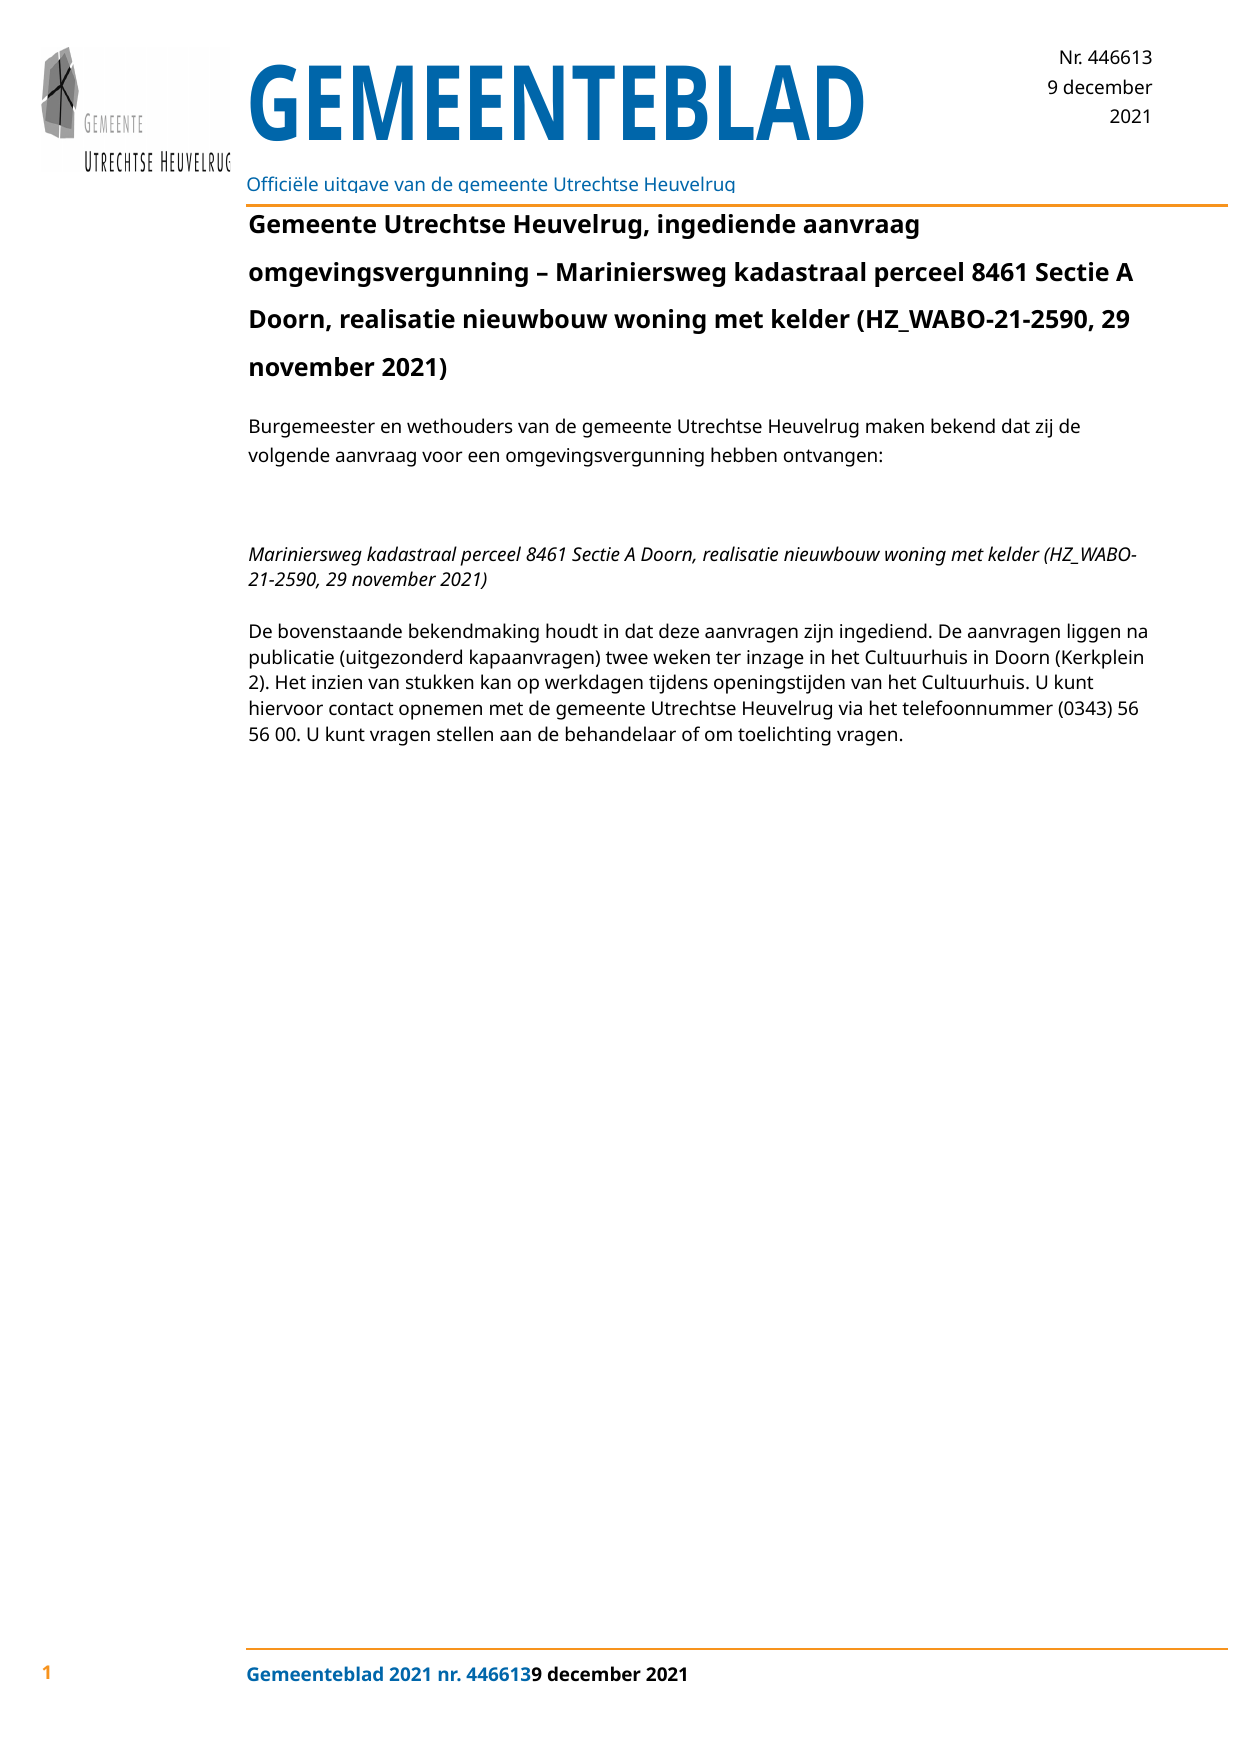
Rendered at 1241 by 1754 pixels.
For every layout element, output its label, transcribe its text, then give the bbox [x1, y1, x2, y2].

picture [41, 47, 231, 172]
text De bovenstaande bekendmaking houdt in dat deze aanvragen zijn ingediend. De aanvragen liggen na publicatie (uitgezonderd kapaanvragen) twee weken ter inzage in het Cultuurhuis in Doorn (Kerkplein 2). Het inzien van stukken kan op werkdagen tijdens openingstijden van het Cultuurhuis. U kunt hiervoor contact opnemen met de gemeente Utrechtse Heuvelrug via het telefoonnummer (0343) 56 56 00. U kunt vragen stellen aan de behandelaar of om toelichting vragen. [248, 618, 1152, 747]
text Burgemeester en wethouders van de gemeente Utrechtse Heuvelrug maken bekend dat zij de volgende aanvraag voor een omgevingsvergunning hebben ontvangen: [248, 413, 1152, 468]
text Mariniersweg kadastraal perceel 8461 Sectie A Doorn, realisatie nieuwbouw woning met kelder (HZ_WABO-21-2590, 29 november 2021) [248, 541, 1152, 592]
text Gemeente Utrechtse Heuvelrug, ingediende aanvraag omgevingsvergunning – Mariniersweg kadastraal perceel 8461 Sectie A Doorn, realisatie nieuwbouw woning met kelder (HZ_WABO-21-2590, 29 november 2021) [248, 207, 1152, 384]
